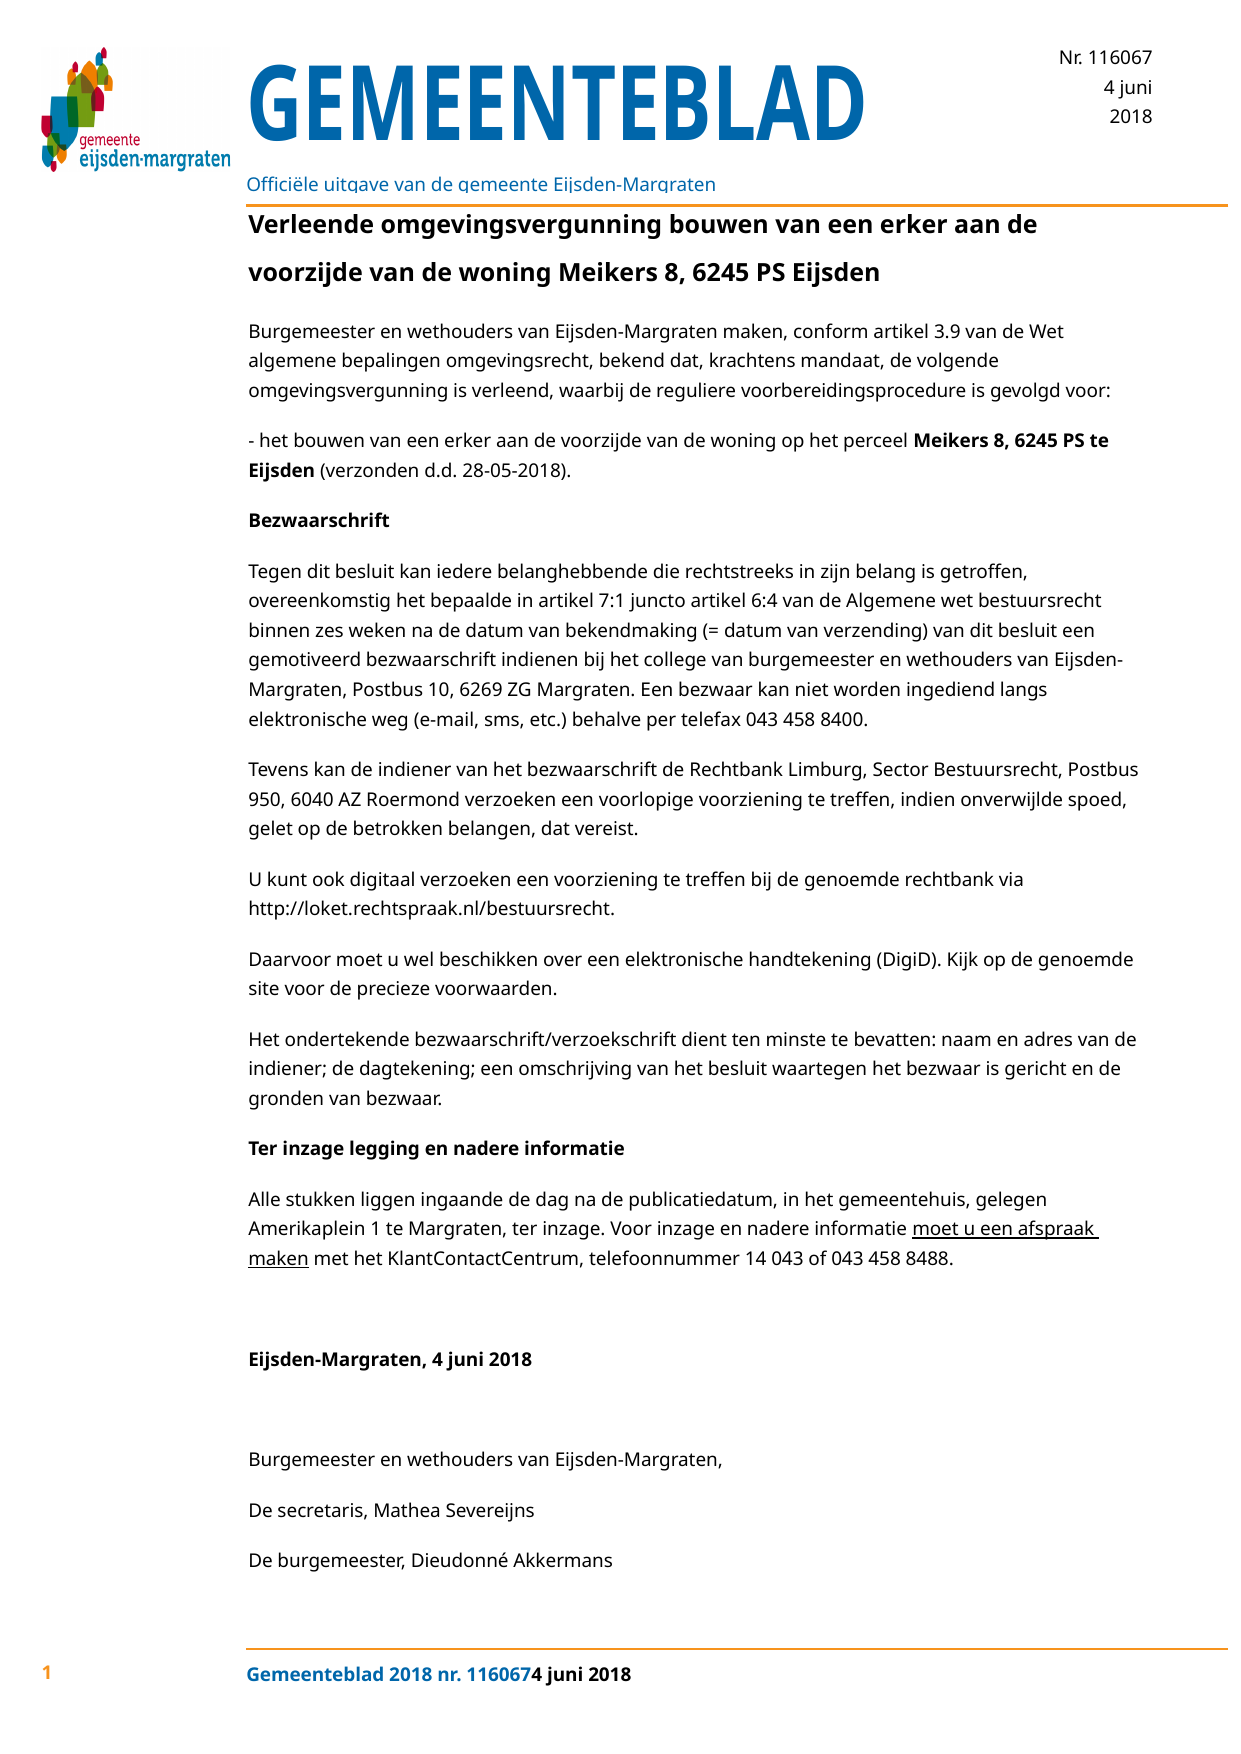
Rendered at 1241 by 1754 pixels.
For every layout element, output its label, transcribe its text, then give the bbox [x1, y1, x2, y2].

text Eijsden-Margraten, 4 juni 2018 [248, 1346, 1152, 1372]
text Daarvoor moet u wel beschikken over een elektronische handtekening (DigiD). Kijk op de genoemde site voor de precieze voorwaarden. [248, 946, 1152, 1001]
text Het ondertekende bezwaarschrift/verzoekschrift dient ten minste te bevatten: naam en adres van de indiener; de dagtekening; een omschrijving van het besluit waartegen het bezwaar is gericht en de gronden van bezwaar. [248, 1026, 1152, 1111]
text Verleende omgevingsvergunning bouwen van een erker aan de voorzijde van de woning Meikers 8, 6245 PS Eijsden [248, 207, 1152, 288]
text Burgemeester en wethouders van Eijsden-Margraten maken, conform artikel 3.9 van de Wet algemene bepalingen omgevingsrecht, bekend dat, krachtens mandaat, de volgende omgevingsvergunning is verleend, waarbij de reguliere voorbereidingsprocedure is gevolgd voor: [248, 318, 1152, 403]
text Bezwaarschrift [248, 507, 1152, 533]
text Ter inzage legging en nadere informatie [248, 1135, 1152, 1161]
text De burgemeester, Dieudonné Akkermans [248, 1547, 1152, 1573]
text Alle stukken liggen ingaande de dag na de publicatiedatum, in het gemeentehuis, gelegen Amerikaplein 1 te Margraten, ter inzage. Voor inzage en nadere informatie moet u een afspraak maken met het KlantContactCentrum, telefoonnummer 14 043 of 043 458 8488. [248, 1186, 1152, 1271]
text - het bouwen van een erker aan de voorzijde van de woning op het perceel Meikers 8, 6245 PS te Eijsden (verzonden d.d. 28-05-2018). [248, 427, 1152, 483]
text U kunt ook digitaal verzoeken een voorziening te treffen bij de genoemde rechtbank via http://loket.rechtspraak.nl/bestuursrecht. [248, 866, 1152, 921]
text Burgemeester en wethouders van Eijsden-Margraten, [248, 1447, 1152, 1472]
text Tevens kan de indiener van het bezwaarschrift de Rechtbank Limburg, Sector Bestuursrecht, Postbus 950, 6040 AZ Roermond verzoeken een voorlopige voorziening te treffen, indien onverwijlde spoed, gelet op de betrokken belangen, dat vereist. [248, 756, 1152, 841]
text De secretaris, Mathea Severeijns [248, 1497, 1152, 1523]
text Tegen dit besluit kan iedere belanghebbende die rechtstreeks in zijn belang is getroffen, overeenkomstig het bepaalde in artikel 7:1 juncto artikel 6:4 van de Algemene wet bestuursrecht binnen zes weken na de datum van bekendmaking (= datum van verzending) van dit besluit een gemotiveerd bezwaarschrift indienen bij het college van burgemeester en wethouders van Eijsden-Margraten, Postbus 10, 6269 ZG Margraten. Een bezwaar kan niet worden ingediend langs elektronische weg (e-mail, sms, etc.) behalve per telefax 043 458 8400. [248, 558, 1152, 732]
picture [41, 47, 231, 172]
